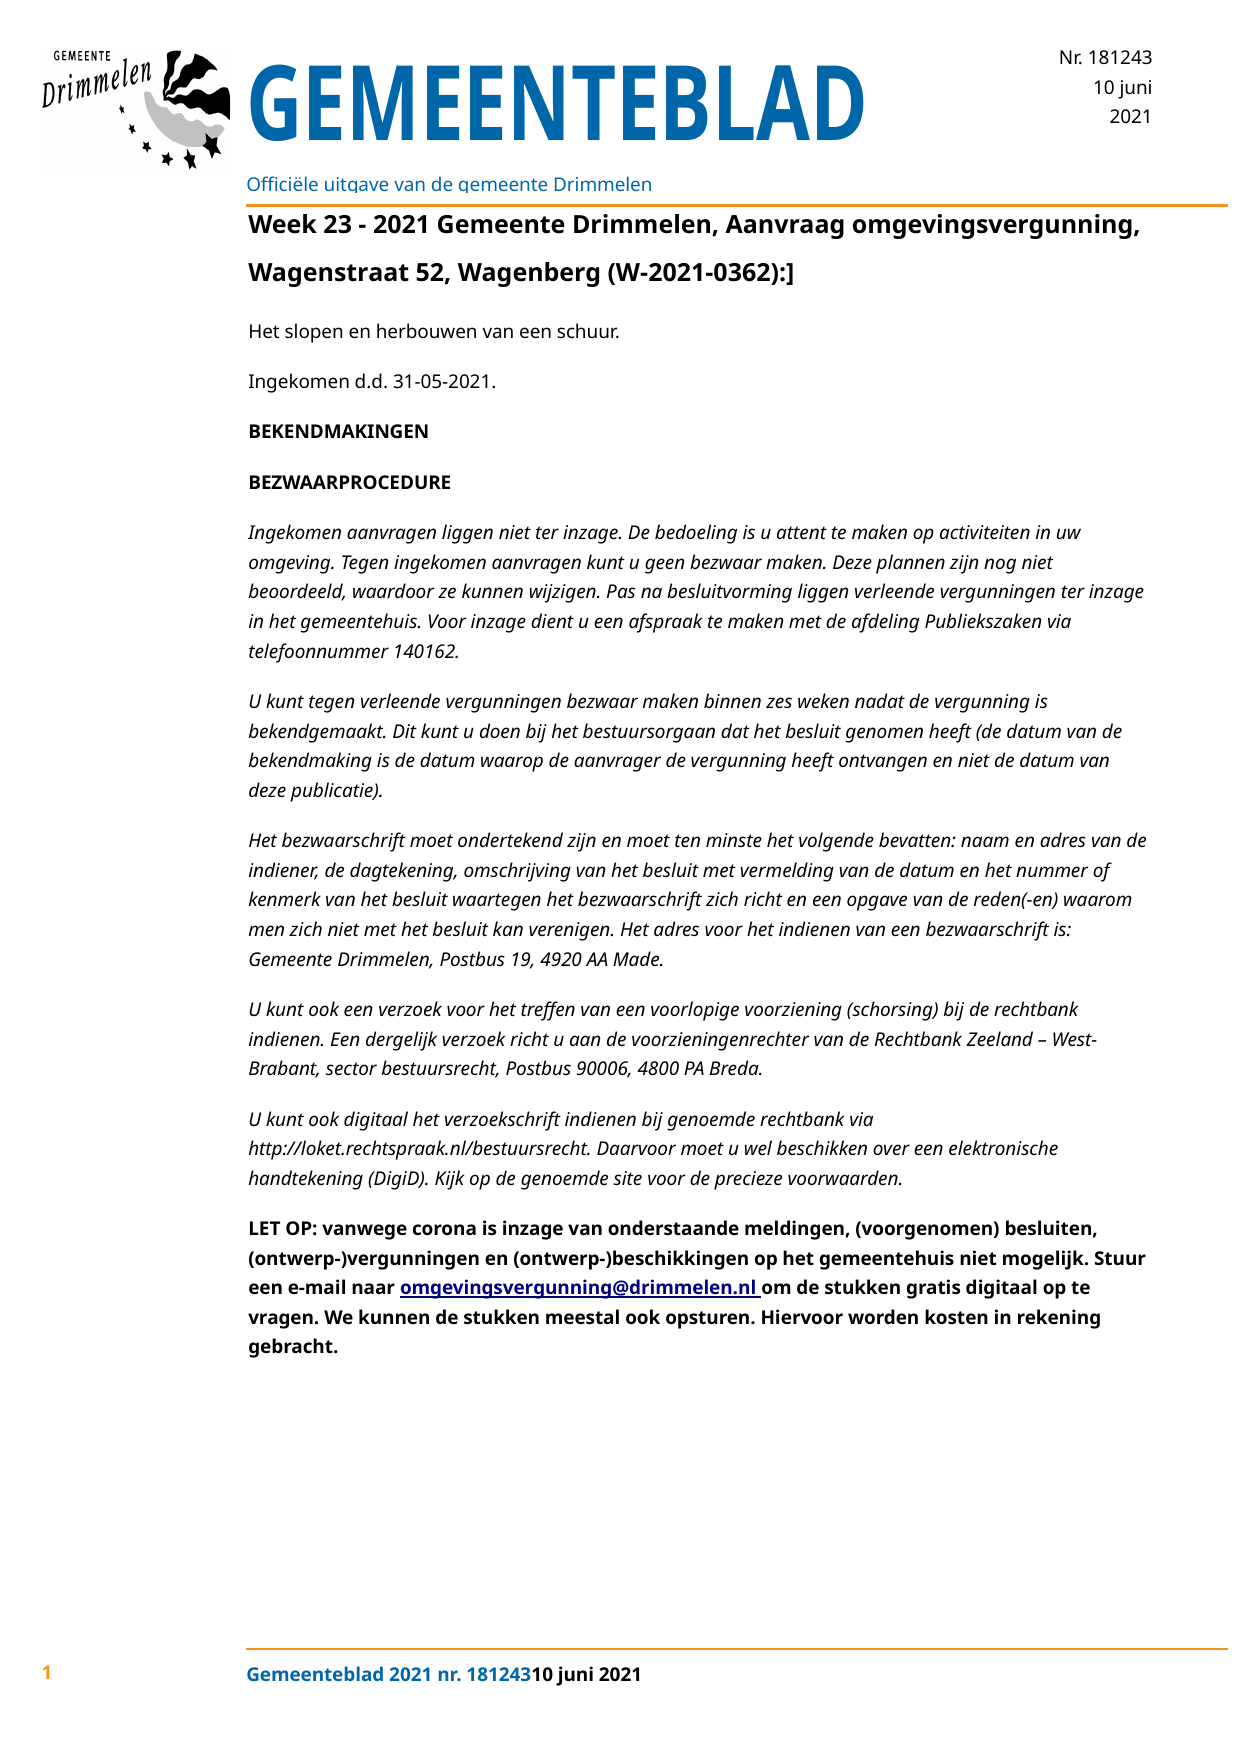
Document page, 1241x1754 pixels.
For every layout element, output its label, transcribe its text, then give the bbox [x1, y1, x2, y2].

text Het bezwaarschrift moet ondertekend zijn en moet ten minste het volgende bevatten: naam en adres van de indiener, de dagtekening, omschrijving van het besluit met vermelding van de datum en het nummer of kenmerk van het besluit waartegen het bezwaarschrift zich richt en een opgave van de reden(-en) waarom men zich niet met het besluit kan verenigen. Het adres voor het indienen van een bezwaarschrift is: Gemeente Drimmelen, Postbus 19, 4920 AA Made. [248, 827, 1152, 972]
text Week 23 - 2021 Gemeente Drimmelen, Aanvraag omgevingsvergunning, Wagenstraat 52, Wagenberg (W-2021-0362):] [248, 207, 1152, 288]
text BEKENDMAKINGEN [248, 419, 1152, 444]
picture [41, 47, 231, 172]
text LET OP: vanwege corona is inzage van onderstaande meldingen, (voorgenomen) besluiten, (ontwerp-)vergunningen en (ontwerp-)beschikkingen op het gemeentehuis niet mogelijk. Stuur een e-mail naar omgevingsvergunning@drimmelen.nl om de stukken gratis digitaal op te vragen. We kunnen de stukken meestal ook opsturen. Hiervoor worden kosten in rekening gebracht. [248, 1215, 1152, 1359]
text Ingekomen aanvragen liggen niet ter inzage. De bedoeling is u attent te maken op activiteiten in uw omgeving. Tegen ingekomen aanvragen kunt u geen bezwaar maken. Deze plannen zijn nog niet beoordeeld, waardoor ze kunnen wijzigen. Pas na besluitvorming liggen verleende vergunningen ter inzage in het gemeentehuis. Voor inzage dient u een afspraak te maken met de afdeling Publiekszaken via telefoonnummer 140162. [248, 519, 1152, 664]
text U kunt ook digitaal het verzoekschrift indienen bij genoemde rechtbank via http://loket.rechtspraak.nl/bestuursrecht. Daarvoor moet u wel beschikken over een elektronische handtekening (DigiD). Kijk op de genoemde site voor de precieze voorwaarden. [248, 1106, 1152, 1191]
text Ingekomen d.d. 31-05-2021. [248, 368, 1152, 394]
text Het slopen en herbouwen van een schuur. [248, 318, 1152, 344]
text BEZWAARPROCEDURE [248, 469, 1152, 495]
text U kunt tegen verleende vergunningen bezwaar maken binnen zes weken nadat de vergunning is bekendgemaakt. Dit kunt u doen bij het bestuursorgaan dat het besluit genomen heeft (de datum van de bekendmaking is de datum waarop de aanvrager de vergunning heeft ontvangen en niet de datum van deze publicatie). [248, 688, 1152, 803]
text U kunt ook een verzoek voor het treffen van een voorlopige voorziening (schorsing) bij de rechtbank indienen. Een dergelijk verzoek richt u aan de voorzieningenrechter van de Rechtbank Zeeland – West-Brabant, sector bestuursrecht, Postbus 90006, 4800 PA Breda. [248, 996, 1152, 1081]
